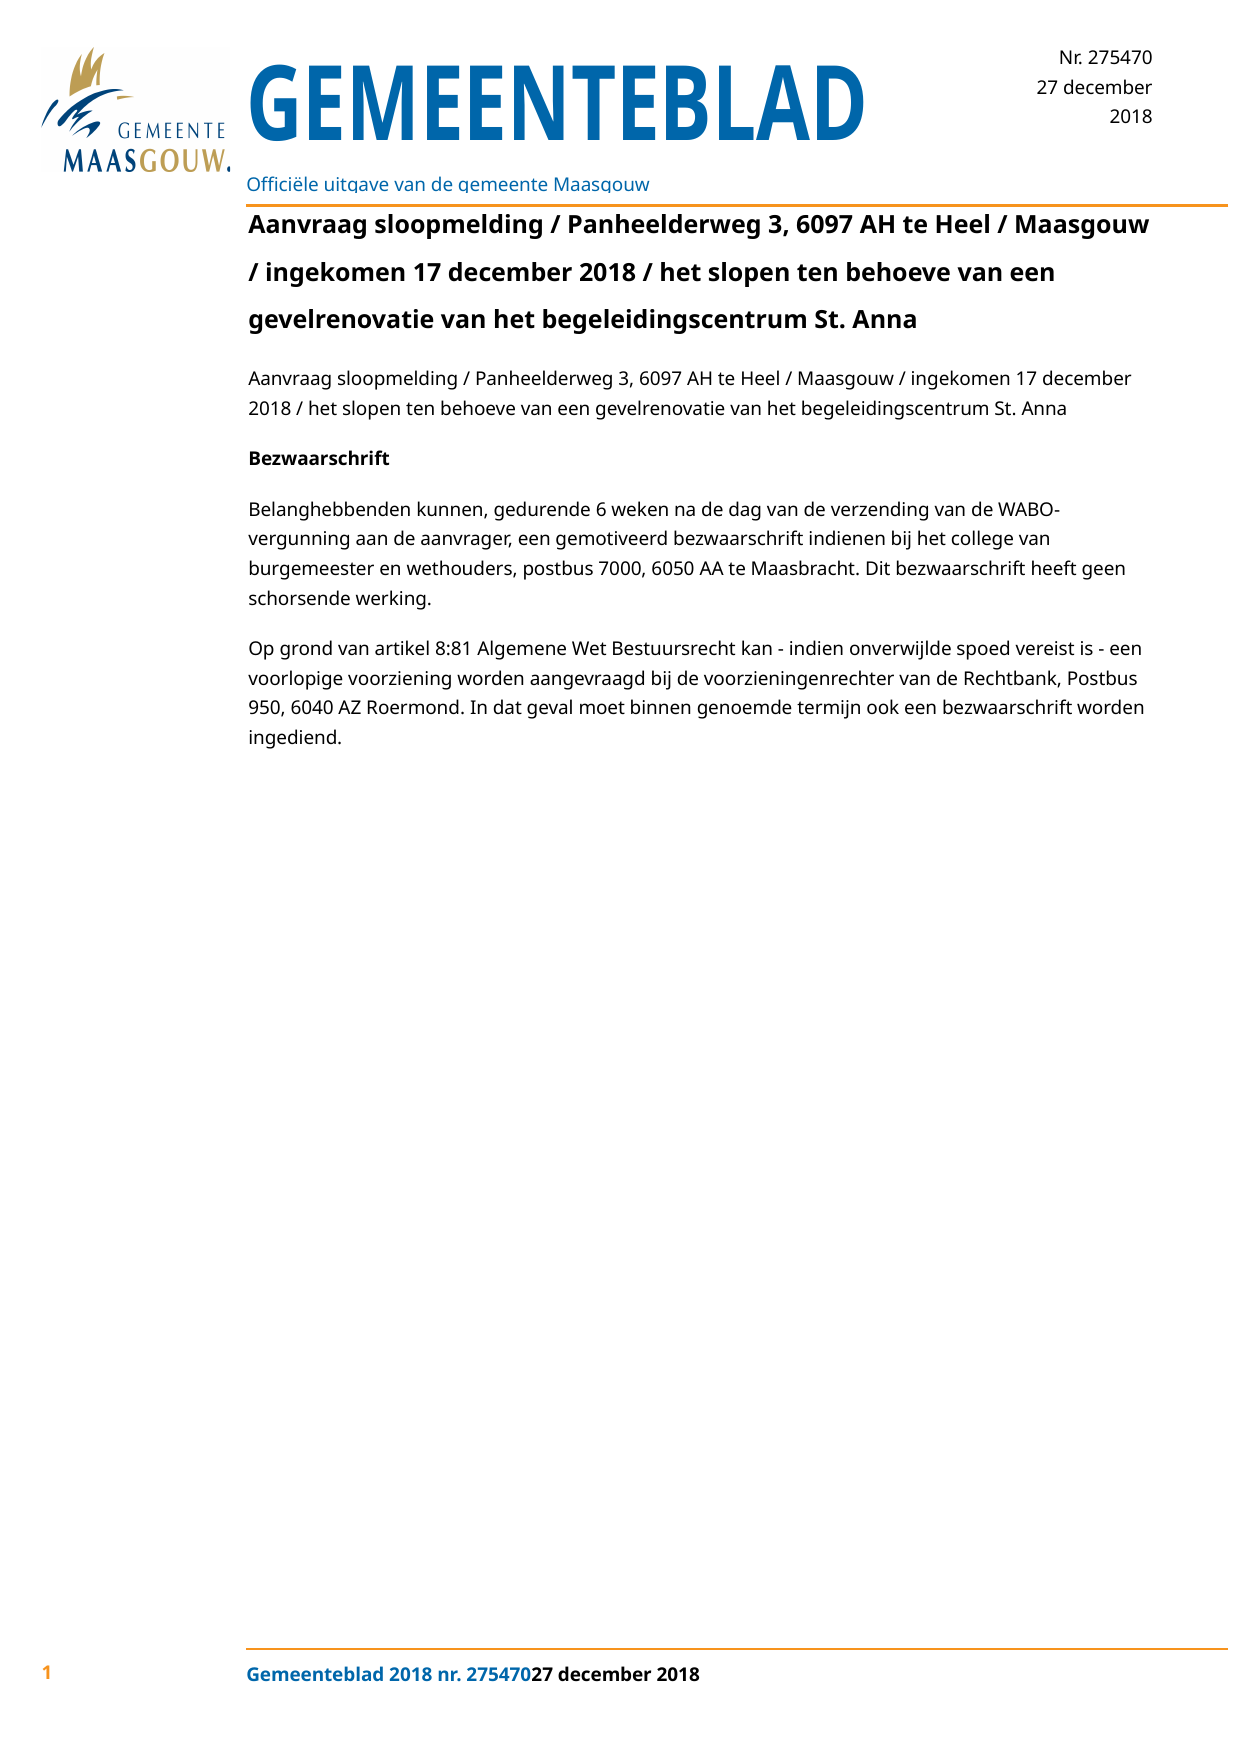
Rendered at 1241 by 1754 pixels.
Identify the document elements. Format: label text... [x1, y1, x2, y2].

text Aanvraag sloopmelding / Panheelderweg 3, 6097 AH te Heel / Maasgouw / ingekomen 17 december 2018 / het slopen ten behoeve van een gevelrenovatie van het begeleidingscentrum St. Anna [248, 366, 1152, 421]
text Belanghebbenden kunnen, gedurende 6 weken na de dag van de verzending van de WABO-vergunning aan de aanvrager, een gemotiveerd bezwaarschrift indienen bij het college van burgemeester en wethouders, postbus 7000, 6050 AA te Maasbracht. Dit bezwaarschrift heeft geen schorsende werking. [248, 496, 1152, 610]
picture [41, 47, 231, 172]
text Aanvraag sloopmelding / Panheelderweg 3, 6097 AH te Heel / Maasgouw / ingekomen 17 december 2018 / het slopen ten behoeve van een gevelrenovatie van het begeleidingscentrum St. Anna [248, 207, 1152, 336]
text Bezwaarschrift [248, 446, 1152, 471]
text Op grond van artikel 8:81 Algemene Wet Bestuursrecht kan - indien onverwijlde spoed vereist is - een voorlopige voorziening worden aangevraagd bij de voorzieningenrechter van de Rechtbank, Postbus 950, 6040 AZ Roermond. In dat geval moet binnen genoemde termijn ook een bezwaarschrift worden ingediend. [248, 635, 1152, 749]
